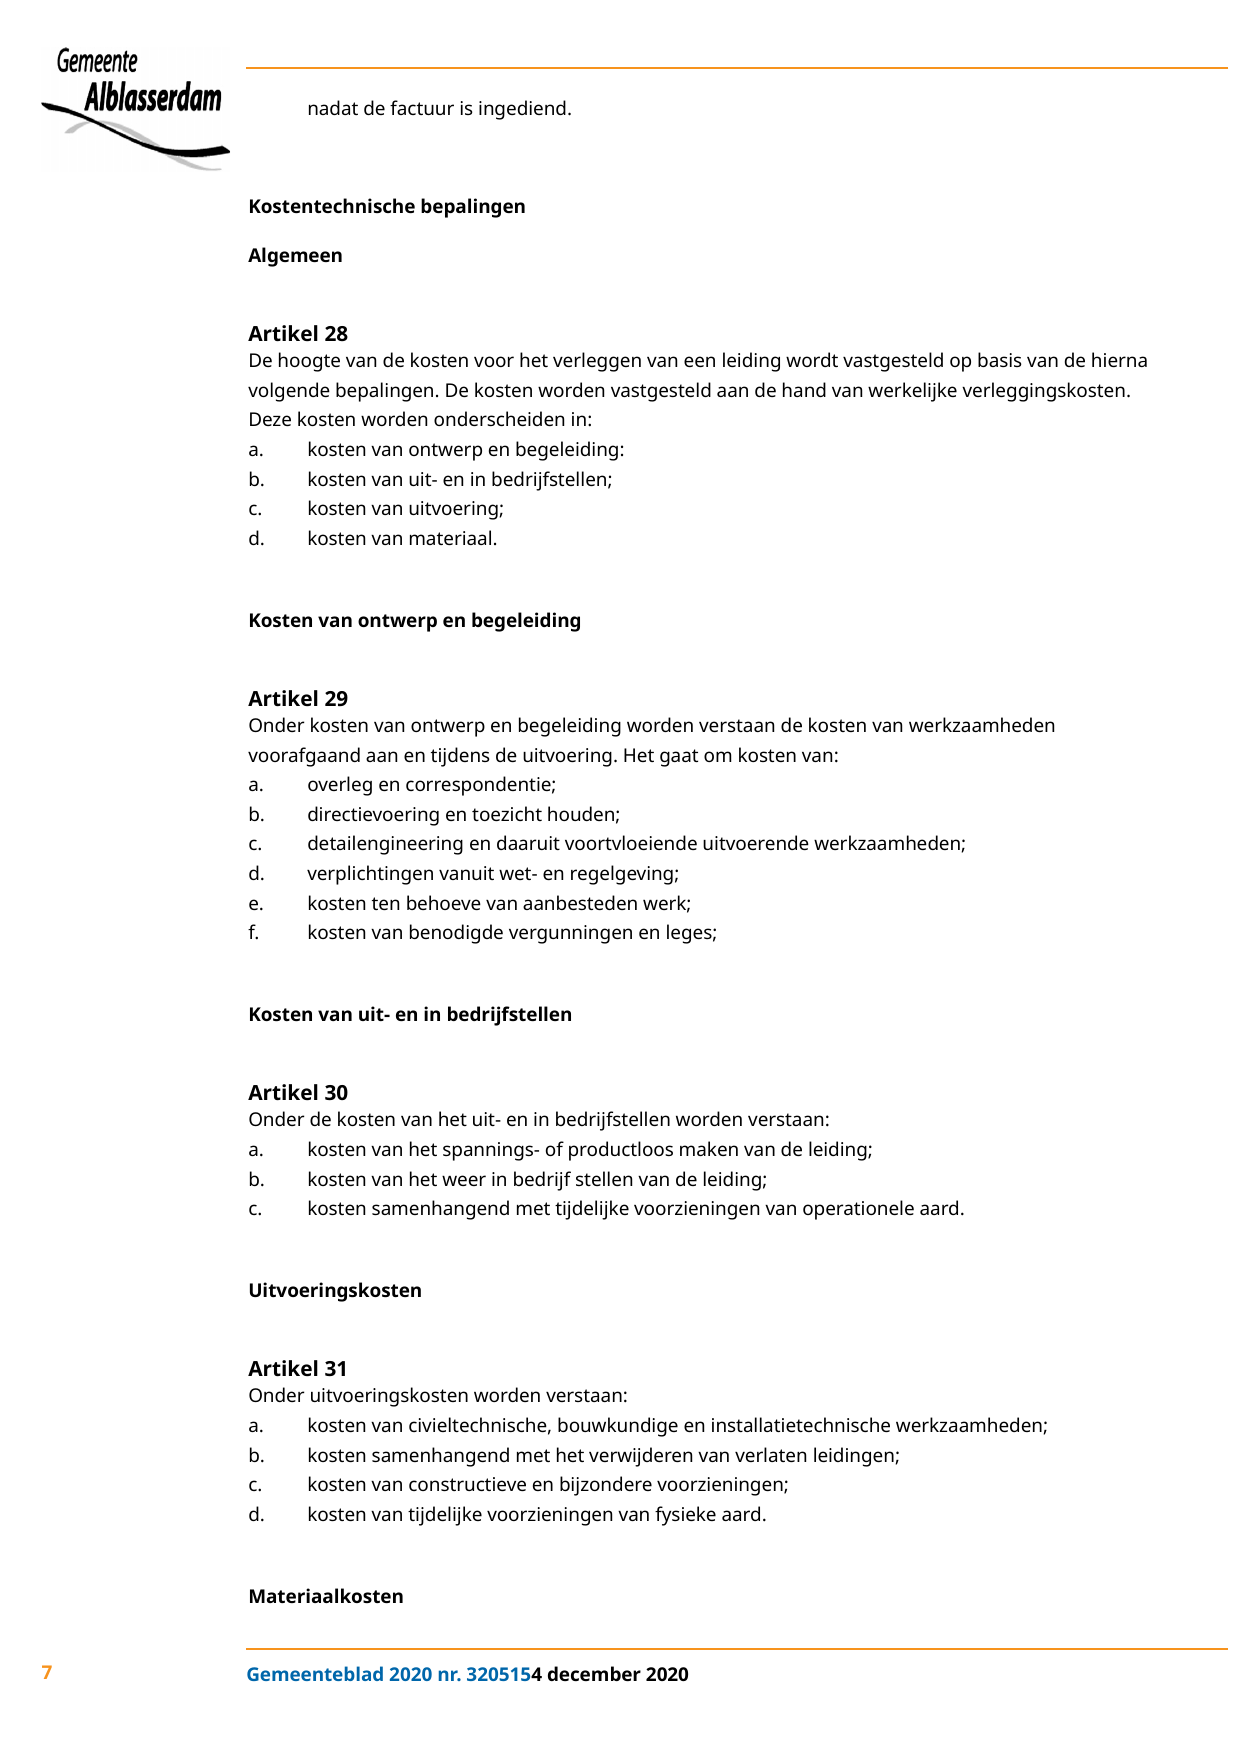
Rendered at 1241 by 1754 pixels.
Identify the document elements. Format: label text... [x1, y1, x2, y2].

text Onder de kosten van het uit- en in bedrijfstellen worden verstaan: [248, 1107, 1152, 1132]
list kosten samenhangend met het verwijderen van verlaten leidingen; [248, 1442, 1152, 1467]
list kosten van uit- en in bedrijfstellen; [248, 466, 1152, 491]
list kosten ten behoeve van aanbesteden werk; [248, 890, 1152, 915]
text Kostentechnische bepalingen [248, 191, 1152, 219]
text Onder uitvoeringskosten worden verstaan: [248, 1383, 1152, 1408]
list kosten van tijdelijke voorzieningen van fysieke aard. [248, 1501, 1152, 1527]
text Artikel 31 [248, 1354, 1152, 1383]
text Materiaalkosten [248, 1581, 1152, 1609]
list kosten van ontwerp en begeleiding: [248, 436, 1152, 462]
text De hoogte van de kosten voor het verleggen van een leiding wordt vastgesteld op basis van de hierna volgende bepalingen. De kosten worden vastgesteld aan de hand van werkelijke verleggingskosten. Deze kosten worden onderscheiden in: [248, 347, 1152, 432]
list kosten van het spannings- of productloos maken van de leiding; [248, 1136, 1152, 1162]
list kosten van civieltechnische, bouwkundige en installatietechnische werkzaamheden; [248, 1412, 1152, 1438]
text Artikel 30 [248, 1078, 1152, 1107]
text Artikel 28 [248, 319, 1152, 347]
list detailengineering en daaruit voortvloeiende uitvoerende werkzaamheden; [248, 831, 1152, 856]
text Onder kosten van ontwerp en begeleiding worden verstaan de kosten van werkzaamheden voorafgaand aan en tijdens de uitvoering. Het gaat om kosten van: [248, 712, 1152, 767]
list nadat de factuur is ingediend. [248, 95, 1152, 121]
list kosten van het weer in bedrijf stellen van de leiding; [248, 1166, 1152, 1191]
text Kosten van uit- en in bedrijfstellen [248, 999, 1152, 1028]
text Kosten van ontwerp en begeleiding [248, 605, 1152, 633]
list kosten samenhangend met tijdelijke voorzieningen van operationele aard. [248, 1195, 1152, 1221]
text Artikel 29 [248, 684, 1152, 712]
list kosten van benodigde vergunningen en leges; [248, 919, 1152, 945]
text Uitvoeringskosten [248, 1275, 1152, 1304]
text Algemeen [248, 240, 1152, 268]
list kosten van materiaal. [248, 525, 1152, 551]
list kosten van constructieve en bijzondere voorzieningen; [248, 1471, 1152, 1497]
list kosten van uitvoering; [248, 495, 1152, 521]
list overleg en correspondentie; [248, 771, 1152, 797]
list verplichtingen vanuit wet- en regelgeving; [248, 860, 1152, 886]
picture [41, 47, 231, 172]
list directievoering en toezicht houden; [248, 801, 1152, 827]
